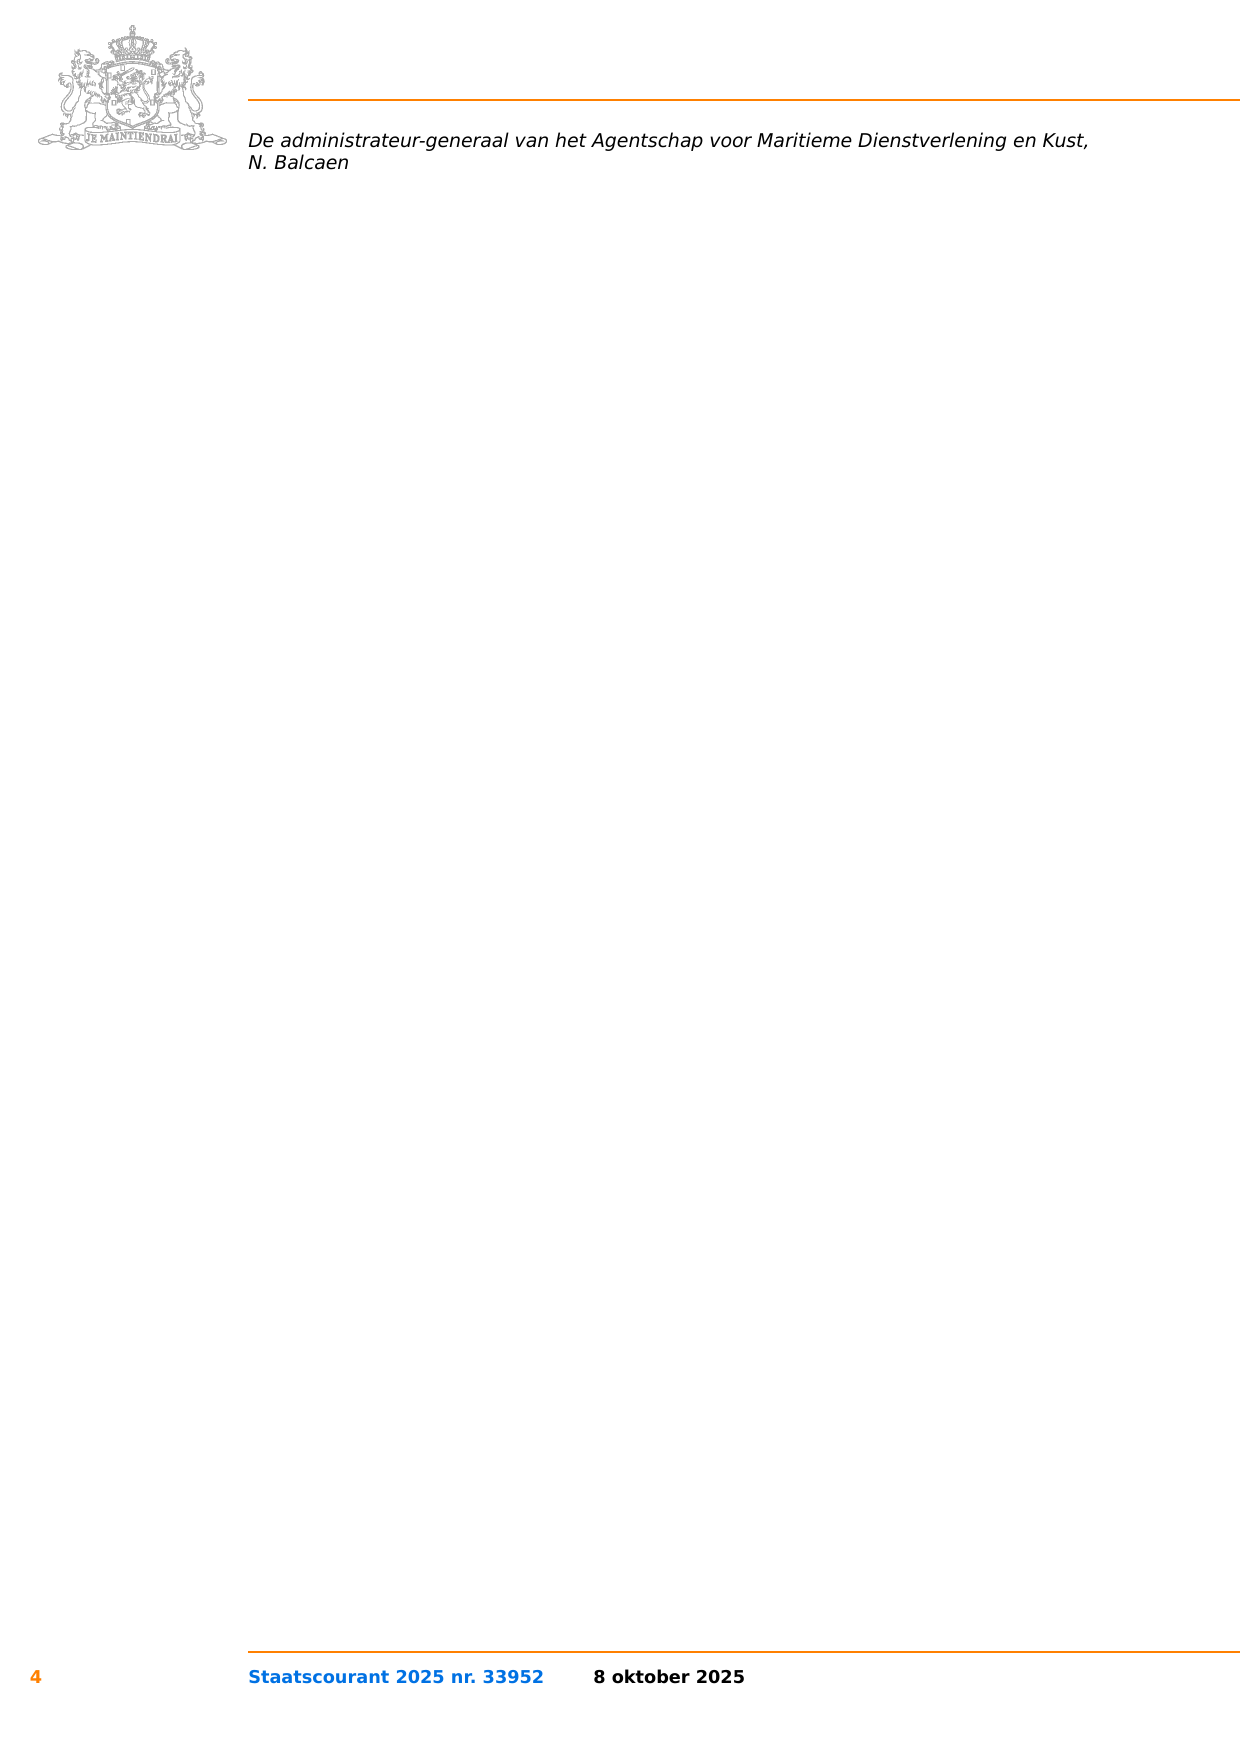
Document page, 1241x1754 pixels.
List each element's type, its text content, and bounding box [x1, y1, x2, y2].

picture [38, 25, 227, 150]
text De administrateur-generaal van het Agentschap voor Maritieme Dienstverlening en Kust, N. Balcaen [248, 130, 1163, 174]
